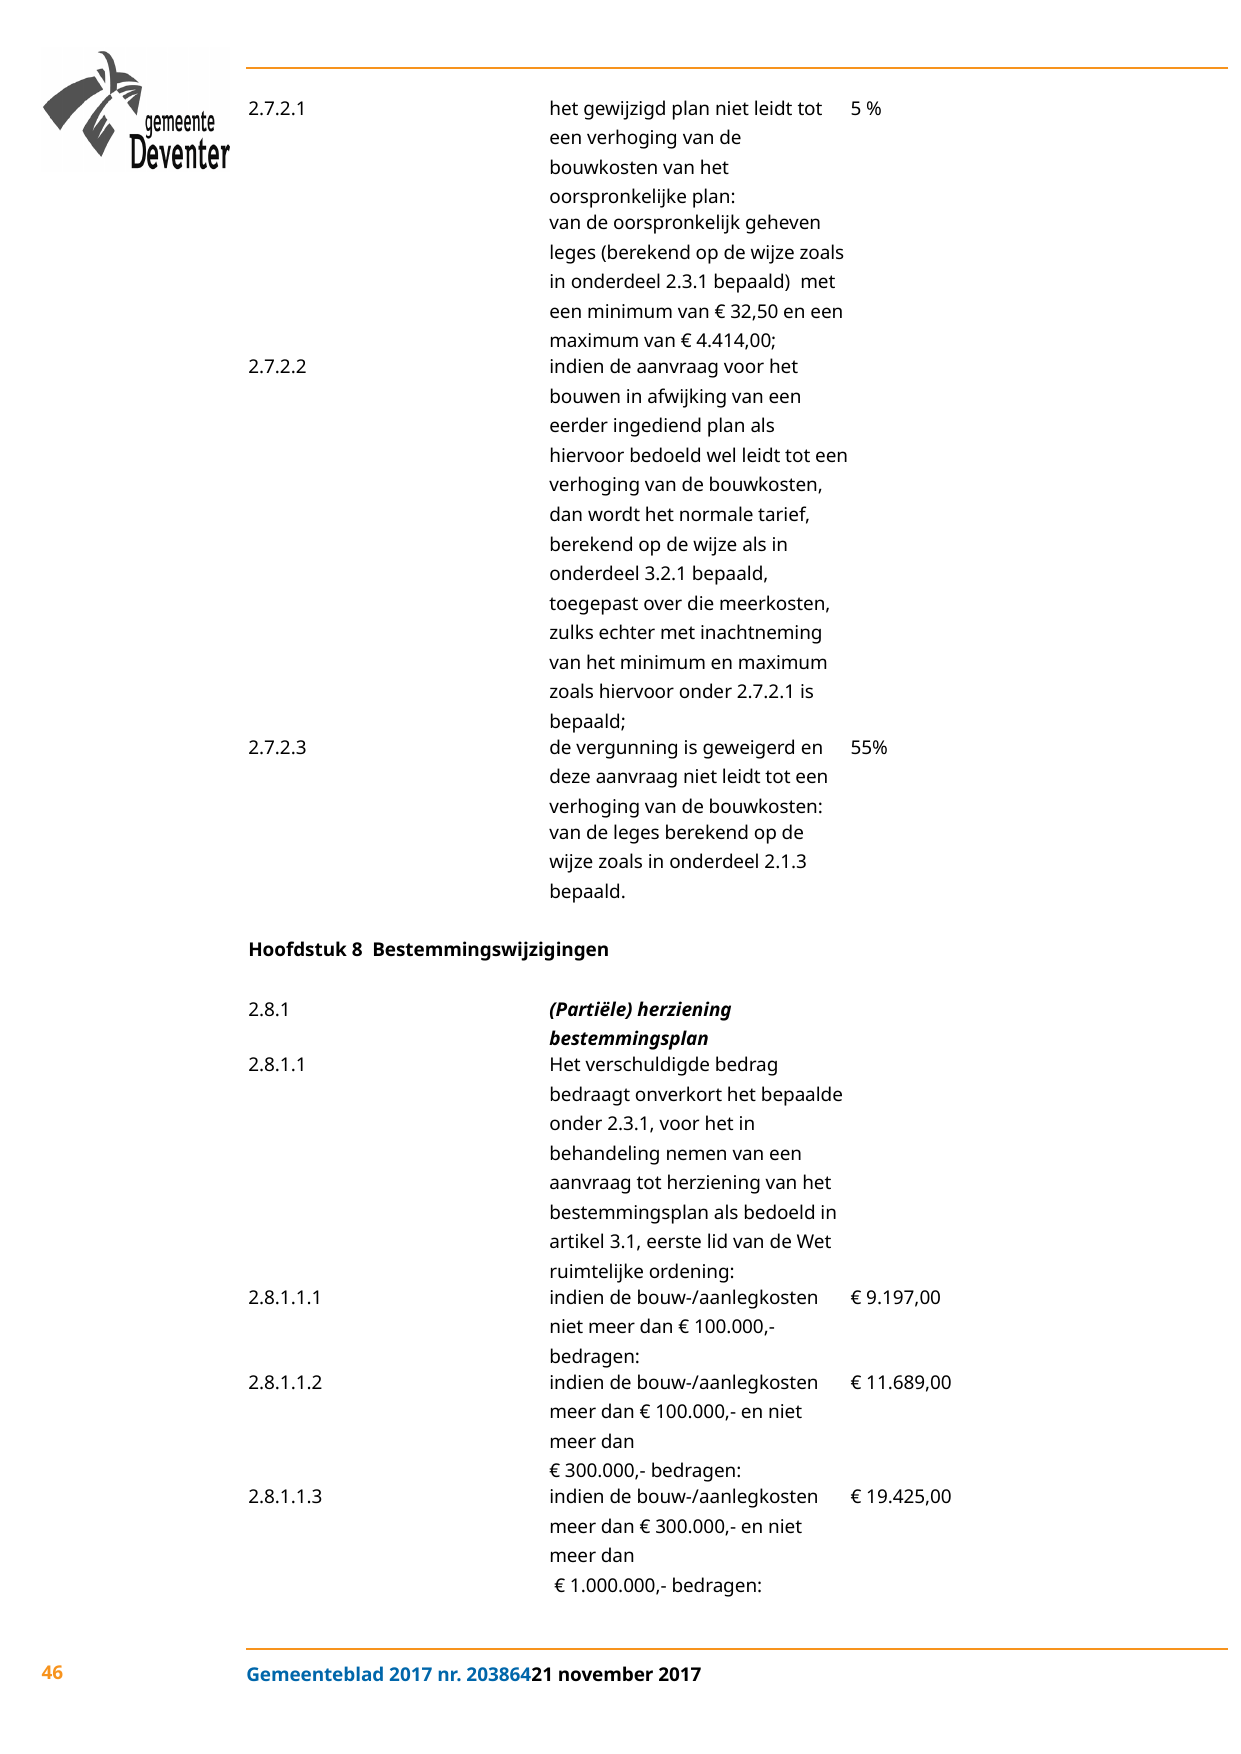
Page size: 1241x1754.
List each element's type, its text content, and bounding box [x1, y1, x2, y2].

table_cell 2.7.2.3 [248, 734, 549, 819]
table_cell [850, 1051, 1152, 1284]
table_cell Het verschuldigde bedrag bedraagt onverkort het bepaalde onder 2.3.1, voor het in behandeling nemen van een aanvraag tot herziening van het bestemmingsplan als bedoeld in artikel 3.1, eerste lid van de Wet ruimtelijke ordening: [549, 1051, 850, 1284]
table_cell 2.8.1.1 [248, 1051, 549, 1284]
table_cell € 9.197,00 [850, 1284, 1152, 1369]
table_cell 2.8.1.1.1 [248, 1284, 549, 1369]
table_cell 55% [850, 734, 1152, 819]
table_cell 2.8.1.1.3 [248, 1484, 549, 1598]
table_cell indien de bouw-/aanlegkosten meer dan € 300.000,- en niet meer dan € 1.000.000,- bedragen: [549, 1484, 850, 1598]
table_cell de vergunning is geweigerd en deze aanvraag niet leidt tot een verhoging van de bouwkosten: [549, 734, 850, 819]
table_cell 2.8.1.1.2 [248, 1369, 549, 1483]
table_cell 2.7.2.2 [248, 353, 549, 734]
table_cell indien de aanvraag voor het bouwen in afwijking van een eerder ingediend plan als hiervoor bedoeld wel leidt tot een verhoging van de bouwkosten, dan wordt het normale tarief, berekend op de wijze als in onderdeel 3.2.1 bepaald, toegepast over die meerkosten, zulks echter met inachtneming van het minimum en maximum zoals hiervoor onder 2.7.2.1 is bepaald; [549, 353, 850, 734]
table_header 2.8.1 [248, 996, 549, 1051]
table_cell het gewijzigd plan niet leidt tot een verhoging van de bouwkosten van het oorspronkelijke plan: [549, 95, 850, 209]
table_cell van de leges berekend op de wijze zoals in onderdeel 2.1.3 bepaald. [549, 819, 850, 904]
table_cell [248, 209, 549, 353]
text Hoofdstuk 8 Bestemmingswijzigingen [248, 937, 1152, 962]
table_header (Partiële) herziening bestemmingsplan [549, 996, 850, 1051]
table_cell van de oorspronkelijk geheven leges (berekend op de wijze zoals in onderdeel 2.3.1 bepaald) met een minimum van € 32,50 en een maximum van € 4.414,00; [549, 209, 850, 353]
table_cell [248, 819, 549, 904]
table_cell indien de bouw-/aanlegkosten niet meer dan € 100.000,- bedragen: [549, 1284, 850, 1369]
table_cell 5 % [850, 95, 1152, 209]
table_cell € 11.689,00 [850, 1369, 1152, 1483]
table_cell [850, 209, 1152, 353]
table_cell [850, 819, 1152, 904]
table_header [850, 996, 1152, 1051]
table_cell indien de bouw-/aanlegkosten meer dan € 100.000,- en niet meer dan € 300.000,- bedragen: [549, 1369, 850, 1483]
picture [41, 47, 231, 172]
table_cell € 19.425,00 [850, 1484, 1152, 1598]
table_cell 2.7.2.1 [248, 95, 549, 209]
table_cell [850, 353, 1152, 734]
